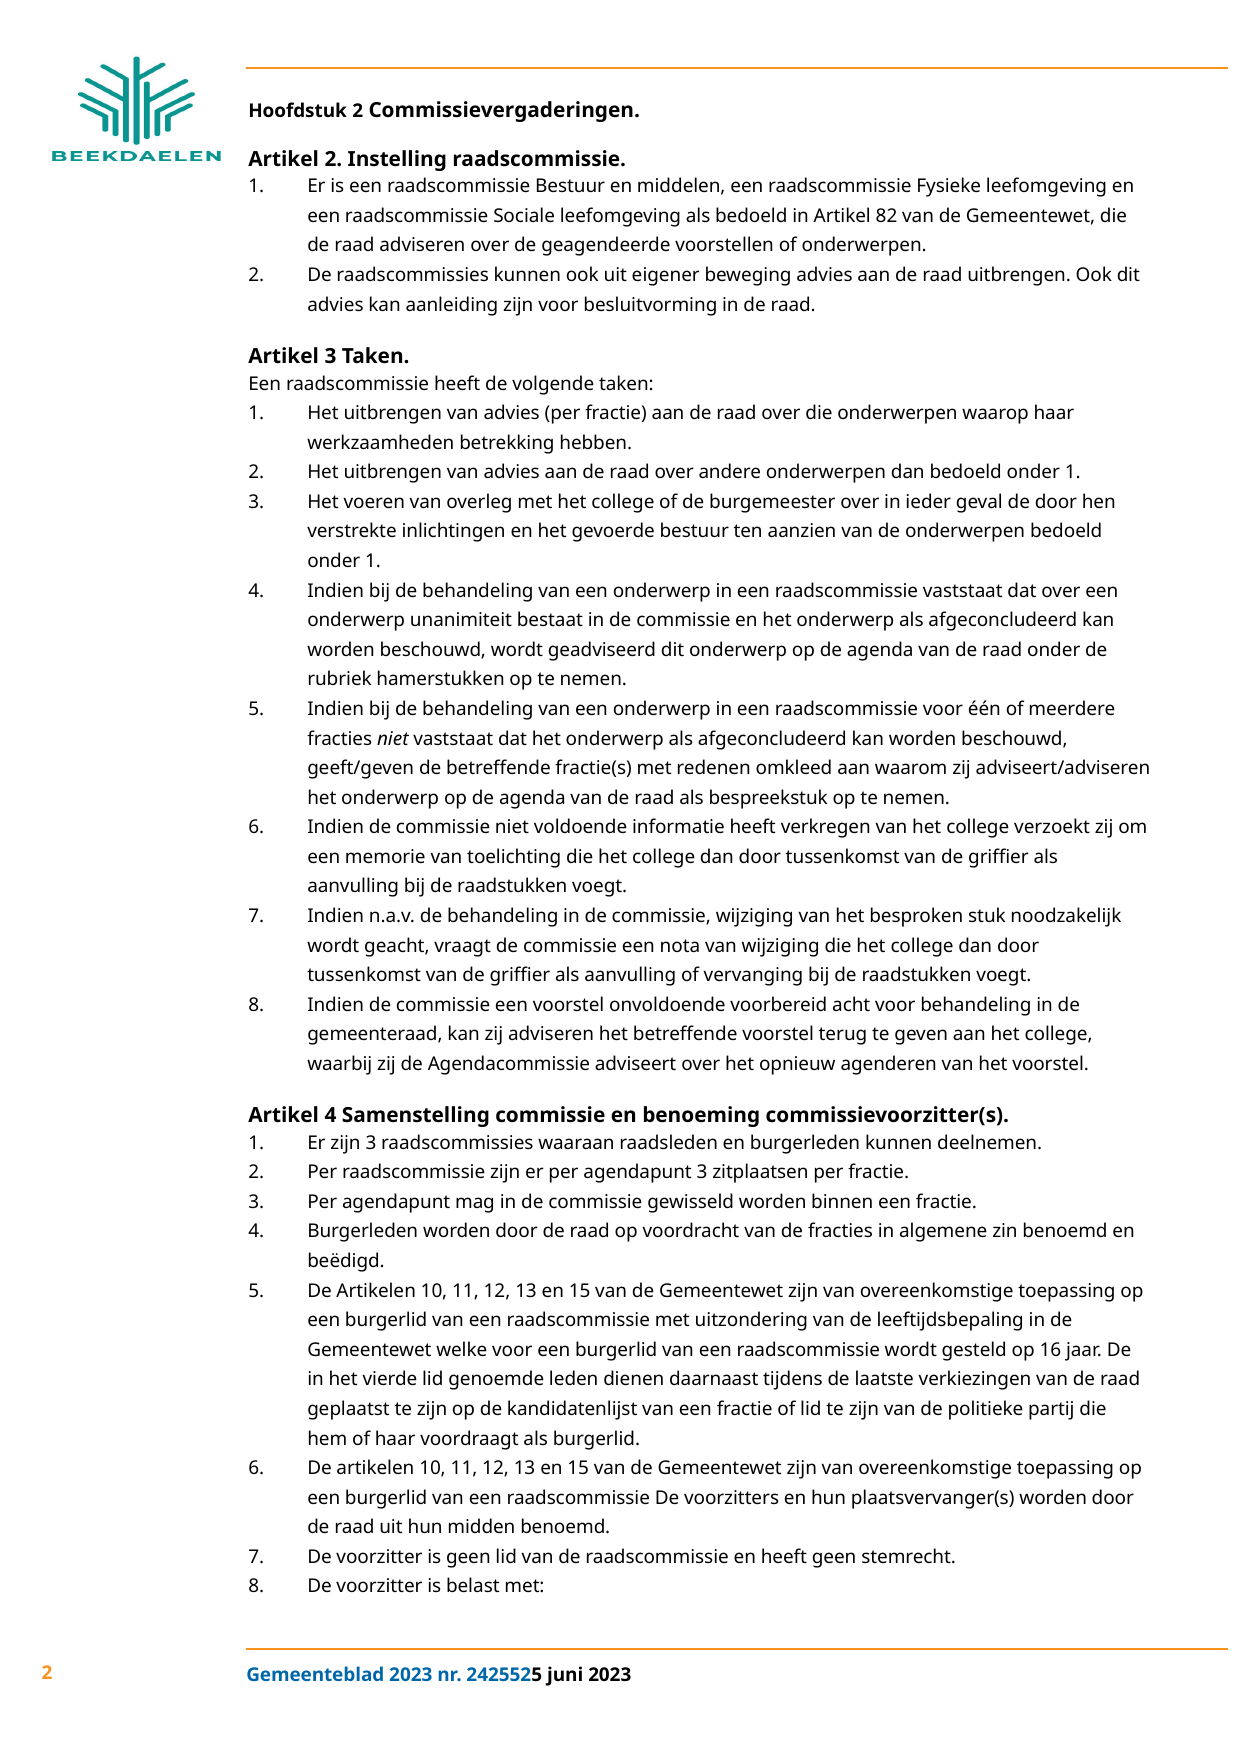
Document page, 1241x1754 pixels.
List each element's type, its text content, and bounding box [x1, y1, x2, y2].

text Een raadscommissie heeft de volgende taken: [248, 370, 1152, 395]
list Indien bij de behandeling van een onderwerp in een raadscommissie vaststaat dat over een onderwerp unanimiteit bestaat in de commissie en het onderwerp als afgeconcludeerd kan worden beschouwd, wordt geadviseerd dit onderwerp op de agenda van de raad onder de rubriek hamerstukken op te nemen. [248, 577, 1152, 691]
list De artikelen 10, 11, 12, 13 en 15 van de Gemeentewet zijn van overeenkomstige toepassing op een burgerlid van een raadscommissie De voorzitters en hun plaatsvervanger(s) worden door de raad uit hun midden benoemd. [248, 1454, 1152, 1539]
list De voorzitter is geen lid van de raadscommissie en heeft geen stemrecht. [248, 1543, 1152, 1569]
list Burgerleden worden door de raad op voordracht van de fracties in algemene zin benoemd en beëdigd. [248, 1218, 1152, 1273]
list Er zijn 3 raadscommissies waaraan raadsleden en burgerleden kunnen deelnemen. [248, 1129, 1152, 1155]
list Indien de commissie niet voldoende informatie heeft verkregen van het college verzoekt zij om een memorie van toelichting die het college dan door tussenkomst van de griffier als aanvulling bij de raadstukken voegt. [248, 813, 1152, 898]
text Hoofdstuk 2 Commissievergaderingen. [248, 95, 1152, 123]
list Indien bij de behandeling van een onderwerp in een raadscommissie voor één of meerdere fracties niet vaststaat dat het onderwerp als afgeconcludeerd kan worden beschouwd, geeft/geven de betreffende fractie(s) met redenen omkleed aan waarom zij adviseert/adviseren het onderwerp op de agenda van de raad als bespreekstuk op te nemen. [248, 695, 1152, 809]
text Artikel 4 Samenstelling commissie en benoeming commissievoorzitter(s). [248, 1101, 1152, 1129]
list Per raadscommissie zijn er per agendapunt 3 zitplaatsen per fractie. [248, 1158, 1152, 1184]
list Per agendapunt mag in de commissie gewisseld worden binnen een fractie. [248, 1188, 1152, 1214]
list Het voeren van overleg met het college of de burgemeester over in ieder geval de door hen verstrekte inlichtingen en het gevoerde bestuur ten aanzien van de onderwerpen bedoeld onder 1. [248, 488, 1152, 573]
list Indien de commissie een voorstel onvoldoende voorbereid acht voor behandeling in de gemeenteraad, kan zij adviseren het betreffende voorstel terug te geven aan het college, waarbij zij de Agendacommissie adviseert over het opnieuw agenderen van het voorstel. [248, 991, 1152, 1076]
list De Artikelen 10, 11, 12, 13 en 15 van de Gemeentewet zijn van overeenkomstige toepassing op een burgerlid van een raadscommissie met uitzondering van de leeftijdsbepaling in de Gemeentewet welke voor een burgerlid van een raadscommissie wordt gesteld op 16 jaar. De in het vierde lid genoemde leden dienen daarnaast tijdens de laatste verkiezingen van de raad geplaatst te zijn op de kandidatenlijst van een fractie of lid te zijn van de politieke partij die hem of haar voordraagt als burgerlid. [248, 1277, 1152, 1451]
list Er is een raadscommissie Bestuur en middelen, een raadscommissie Fysieke leefomgeving en een raadscommissie Sociale leefomgeving als bedoeld in Artikel 82 van de Gemeentewet, die de raad adviseren over de geagendeerde voorstellen of onderwerpen. [248, 172, 1152, 257]
list De raadscommissies kunnen ook uit eigener beweging advies aan de raad uitbrengen. Ook dit advies kan aanleiding zijn voor besluitvorming in de raad. [248, 261, 1152, 317]
list De voorzitter is belast met: [248, 1573, 1152, 1598]
list Het uitbrengen van advies (per fractie) aan de raad over die onderwerpen waarop haar werkzaamheden betrekking hebben. [248, 399, 1152, 454]
picture [41, 47, 231, 172]
text Artikel 2. Instelling raadscommissie. [248, 144, 1152, 172]
text Artikel 3 Taken. [248, 341, 1152, 370]
list Het uitbrengen van advies aan de raad over andere onderwerpen dan bedoeld onder 1. [248, 458, 1152, 484]
list Indien n.a.v. de behandeling in de commissie, wijziging van het besproken stuk noodzakelijk wordt geacht, vraagt de commissie een nota van wijziging die het college dan door tussenkomst van de griffier als aanvulling of vervanging bij de raadstukken voegt. [248, 902, 1152, 987]
